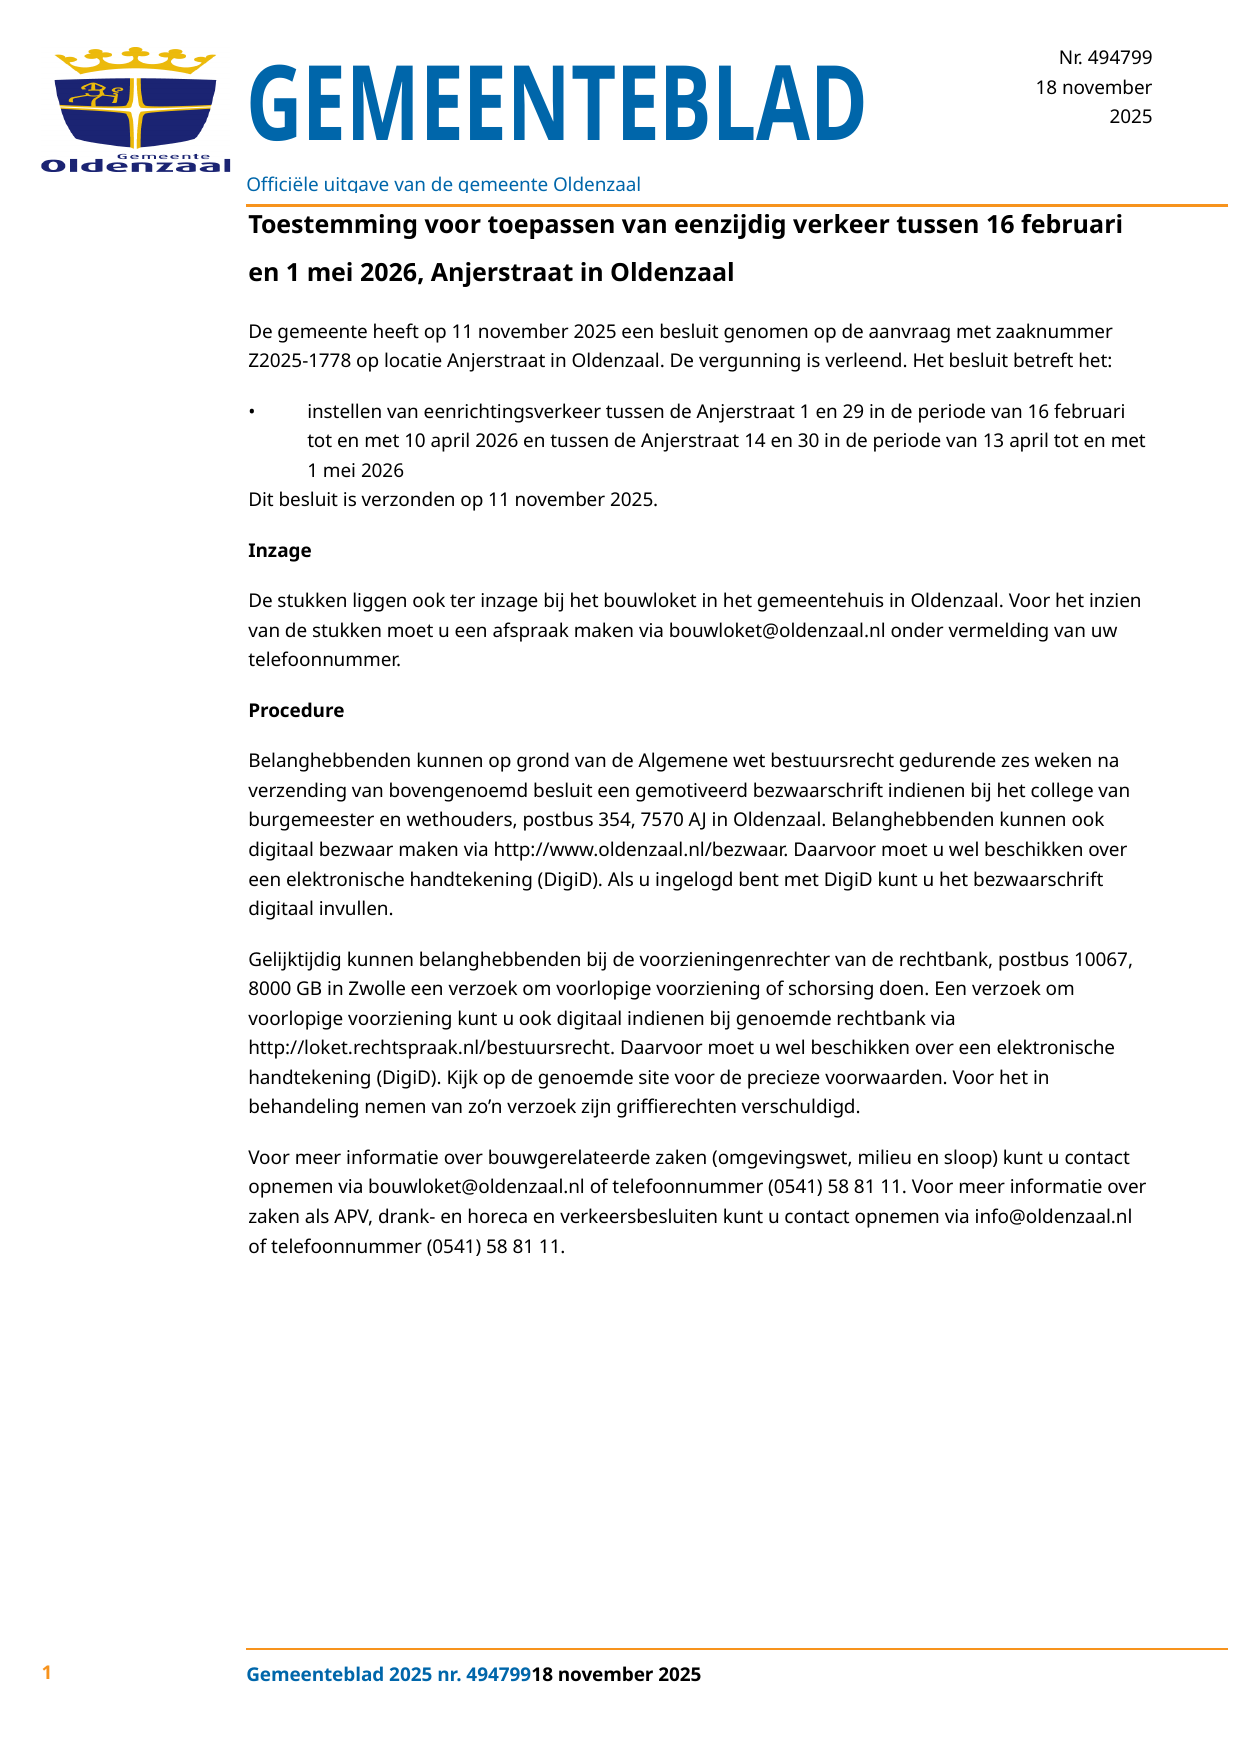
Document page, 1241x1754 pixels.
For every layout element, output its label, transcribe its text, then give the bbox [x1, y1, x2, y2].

picture [41, 47, 231, 172]
text Belanghebbenden kunnen op grond van de Algemene wet bestuursrecht gedurende zes weken na verzending van bovengenoemd besluit een gemotiveerd bezwaarschrift indienen bij het college van burgemeester en wethouders, postbus 354, 7570 AJ in Oldenzaal. Belanghebbenden kunnen ook digitaal bezwaar maken via http://www.oldenzaal.nl/bezwaar. Daarvoor moet u wel beschikken over een elektronische handtekening (DigiD). Als u ingelogd bent met DigiD kunt u het bezwaarschrift digitaal invullen. [248, 747, 1152, 921]
text De stukken liggen ook ter inzage bij het bouwloket in het gemeentehuis in Oldenzaal. Voor het inzien van de stukken moet u een afspraak maken via bouwloket@oldenzaal.nl onder vermelding van uw telefoonnummer. [248, 587, 1152, 672]
list instellen van eenrichtingsverkeer tussen de Anjerstraat 1 en 29 in de periode van 16 februari tot en met 10 april 2026 en tussen de Anjerstraat 14 en 30 in de periode van 13 april tot en met 1 mei 2026 [248, 398, 1152, 483]
text Inzage [248, 537, 1152, 563]
text Gelijktijdig kunnen belanghebbenden bij de voorzieningenrechter van de rechtbank, postbus 10067, 8000 GB in Zwolle een verzoek om voorlopige voorziening of schorsing doen. Een verzoek om voorlopige voorziening kunt u ook digitaal indienen bij genoemde rechtbank via http://loket.rechtspraak.nl/bestuursrecht. Daarvoor moet u wel beschikken over een elektronische handtekening (DigiD). Kijk op de genoemde site voor de precieze voorwaarden. Voor het in behandeling nemen van zo’n verzoek zijn griffierechten verschuldigd. [248, 946, 1152, 1119]
text De gemeente heeft op 11 november 2025 een besluit genomen op de aanvraag met zaaknummer Z2025-1778 op locatie Anjerstraat in Oldenzaal. De vergunning is verleend. Het besluit betreft het: [248, 318, 1152, 373]
text Voor meer informatie over bouwgerelateerde zaken (omgevingswet, milieu en sloop) kunt u contact opnemen via bouwloket@oldenzaal.nl of telefoonnummer (0541) 58 81 11. Voor meer informatie over zaken als APV, drank- en horeca en verkeersbesluiten kunt u contact opnemen via info@oldenzaal.nl of telefoonnummer (0541) 58 81 11. [248, 1144, 1152, 1259]
text Toestemming voor toepassen van eenzijdig verkeer tussen 16 februari en 1 mei 2026, Anjerstraat in Oldenzaal [248, 207, 1152, 288]
text Dit besluit is verzonden op 11 november 2025. [248, 487, 1152, 512]
text Procedure [248, 697, 1152, 723]
